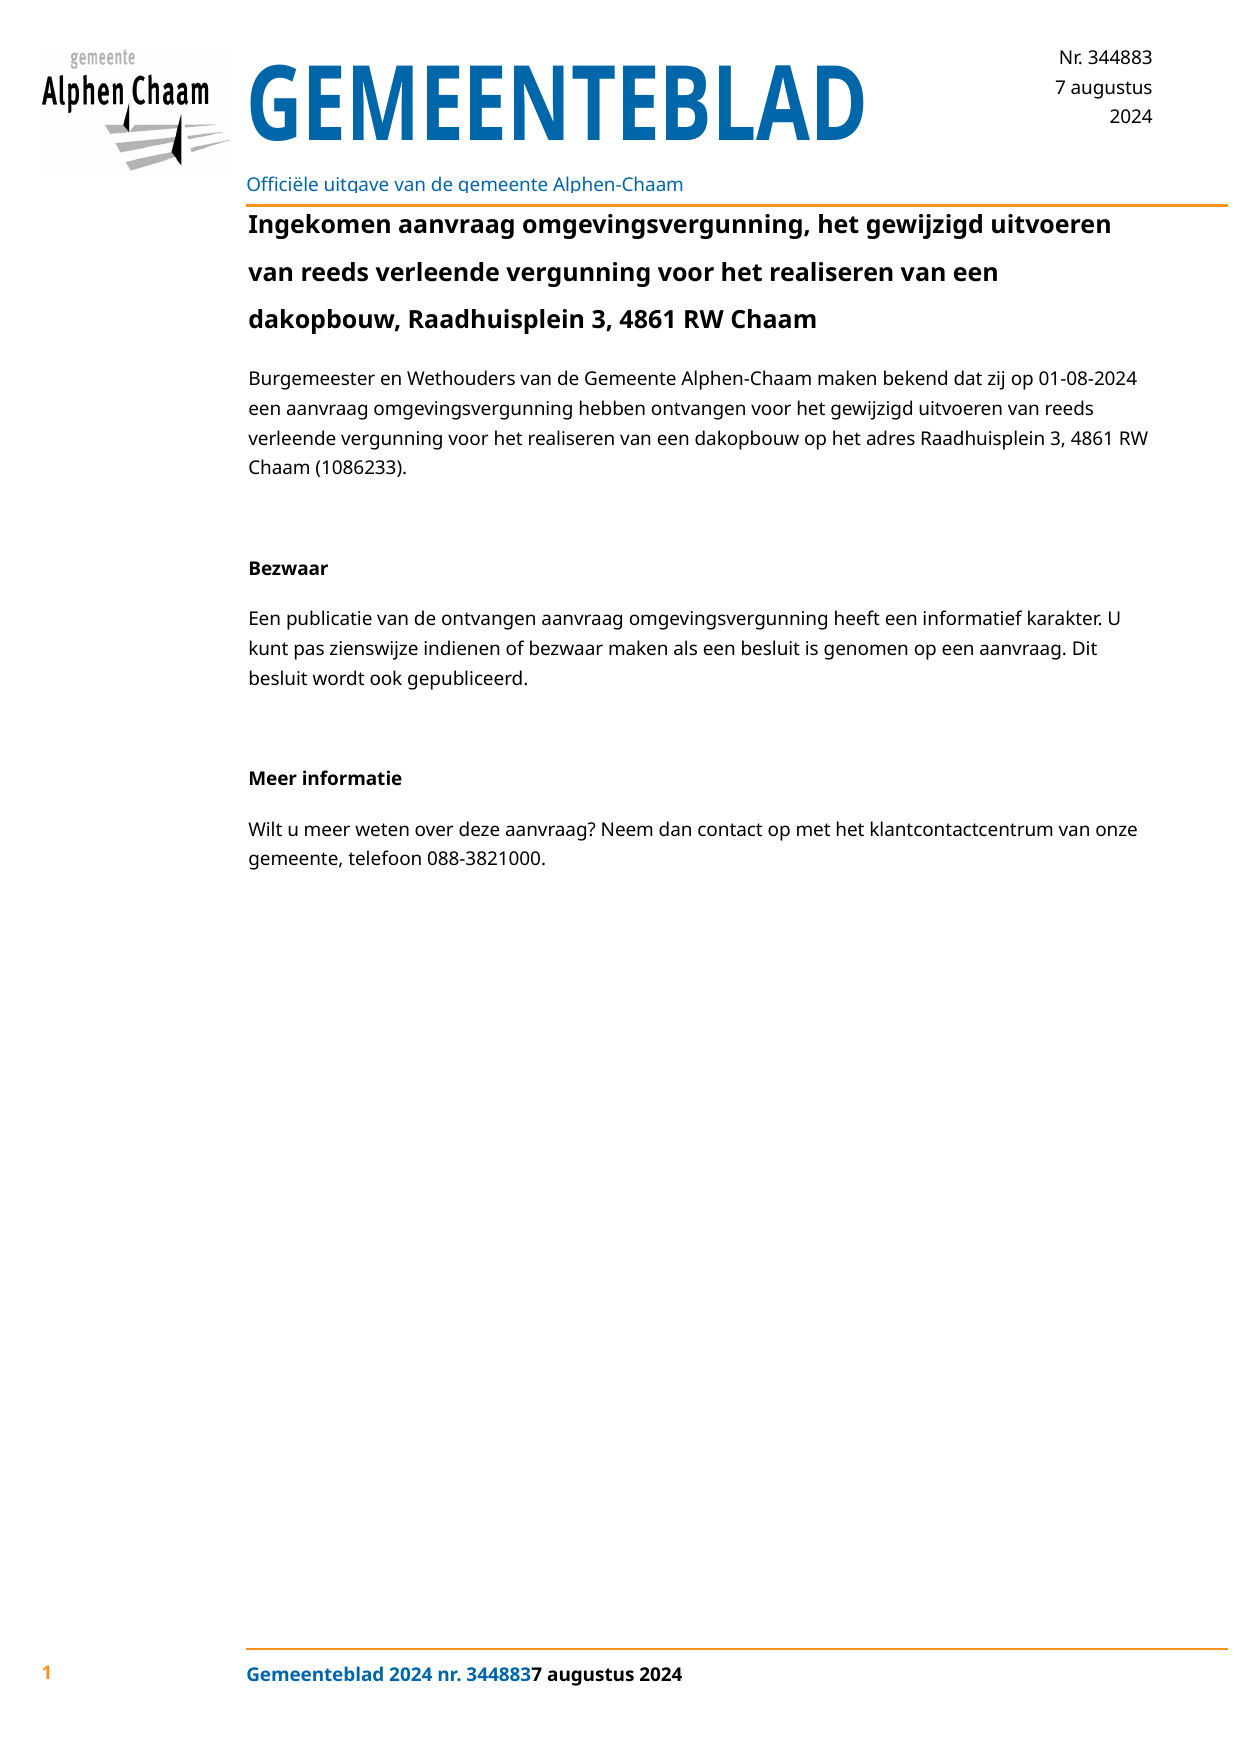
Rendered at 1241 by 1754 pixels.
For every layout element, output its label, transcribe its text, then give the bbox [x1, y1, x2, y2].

text Een publicatie van de ontvangen aanvraag omgevingsvergunning heeft een informatief karakter. U kunt pas zienswijze indienen of bezwaar maken als een besluit is genomen op een aanvraag. Dit besluit wordt ook gepubliceerd. [248, 606, 1152, 690]
text Wilt u meer weten over deze aanvraag? Neem dan contact op met het klantcontactcentrum van onze gemeente, telefoon 088-3821000. [248, 816, 1152, 871]
text Ingekomen aanvraag omgevingsvergunning, het gewijzigd uitvoeren van reeds verleende vergunning voor het realiseren van een dakopbouw, Raadhuisplein 3, 4861 RW Chaam [248, 207, 1152, 336]
picture [41, 47, 231, 172]
text Bezwaar [248, 555, 1152, 581]
text Meer informatie [248, 766, 1152, 791]
text Burgemeester en Wethouders van de Gemeente Alphen-Chaam maken bekend dat zij op 01-08-2024 een aanvraag omgevingsvergunning hebben ontvangen voor het gewijzigd uitvoeren van reeds verleende vergunning voor het realiseren van een dakopbouw op het adres Raadhuisplein 3, 4861 RW Chaam (1086233). [248, 366, 1152, 480]
